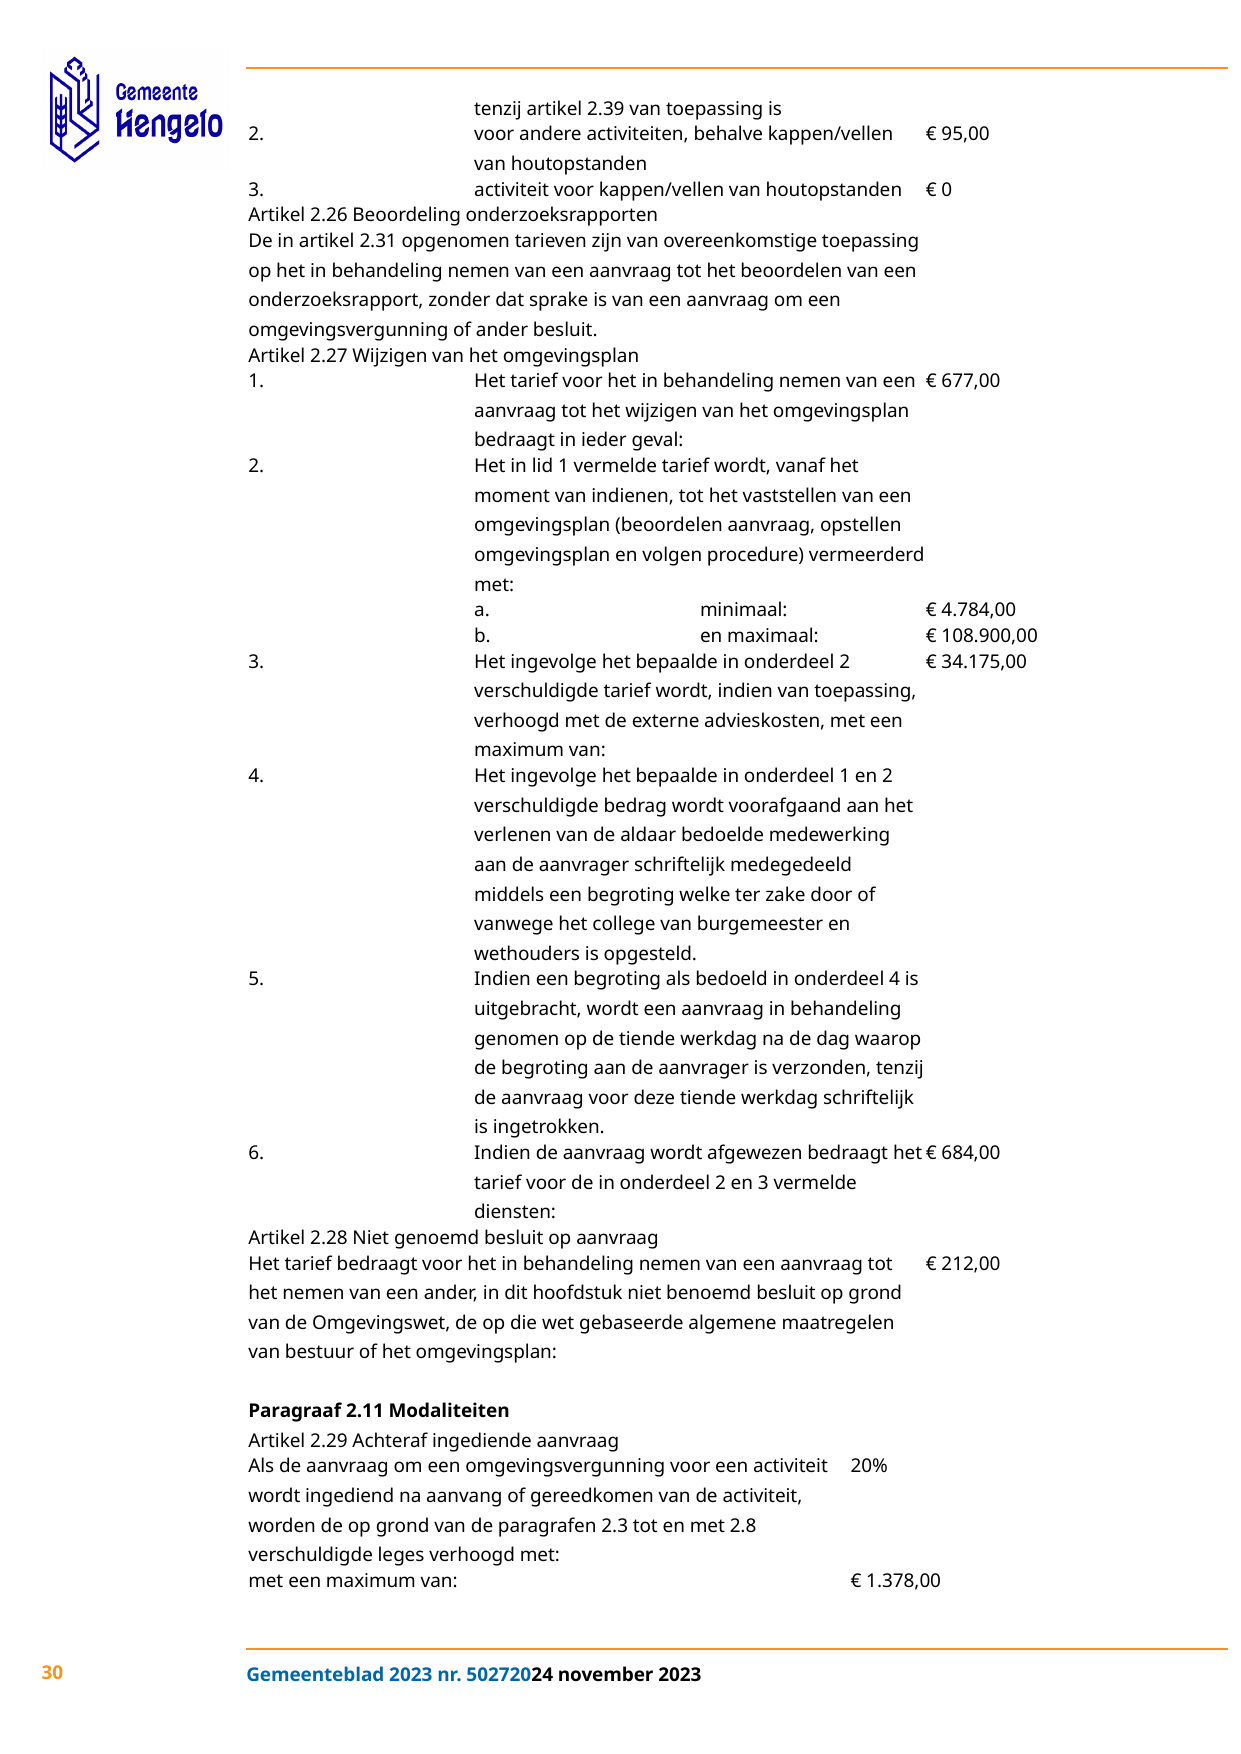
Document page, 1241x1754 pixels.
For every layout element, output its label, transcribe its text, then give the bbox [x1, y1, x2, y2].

table_cell Het tarief voor het in behandeling nemen van een aanvraag tot het wijzigen van het omgevingsplan bedraagt in ieder geval: [474, 368, 926, 452]
table_cell [926, 202, 1152, 227]
table_cell b. [474, 622, 700, 648]
table_cell activiteit voor kappen/vellen van houtopstanden [474, 176, 926, 202]
table_cell Het in lid 1 vermelde tarief wordt, vanaf het moment van indienen, tot het vaststellen van een omgevingsplan (beoordelen aanvraag, opstellen omgevingsplan en volgen procedure) vermeerderd met: [474, 453, 926, 596]
table_header [850, 1427, 1152, 1453]
table_cell 20% [850, 1453, 1152, 1567]
table_cell € 4.784,00 [926, 596, 1152, 622]
table_cell [926, 227, 1152, 342]
table_cell Artikel 2.28 Niet genoemd besluit op aanvraag [248, 1224, 926, 1250]
table_cell Het ingevolge het bepaalde in onderdeel 2 verschuldigde tarief wordt, indien van toepassing, verhoogd met de externe advieskosten, met een maximum van: [474, 648, 926, 762]
table_cell € 0 [926, 176, 1152, 202]
table_cell € 95,00 [926, 121, 1152, 176]
table_cell Het ingevolge het bepaalde in onderdeel 1 en 2 verschuldigde bedrag wordt voorafgaand aan het verlenen van de aldaar bedoelde medewerking aan de aanvrager schriftelijk medegedeeld middels een begroting welke ter zake door of vanwege het college van burgemeester en wethouders is opgesteld. [474, 763, 926, 966]
text Paragraaf 2.11 Modaliteiten [248, 1397, 1152, 1423]
table_cell Artikel 2.27 Wijzigen van het omgevingsplan [248, 342, 926, 367]
table_header Artikel 2.29 Achteraf ingediende aanvraag [248, 1427, 850, 1453]
table_cell Artikel 2.26 Beoordeling onderzoeksrapporten [248, 202, 926, 227]
table_cell € 108.900,00 [926, 622, 1152, 648]
table_cell Indien de aanvraag wordt afgewezen bedraagt het tarief voor de in onderdeel 2 en 3 vermelde diensten: [474, 1139, 926, 1224]
table_cell € 684,00 [926, 1139, 1152, 1224]
table_cell [248, 596, 474, 622]
table_cell met een maximum van: [248, 1567, 850, 1593]
picture [41, 47, 231, 172]
table_cell Als de aanvraag om een omgevingsvergunning voor een activiteit wordt ingediend na aanvang of gereedkomen van de activiteit, worden de op grond van de paragrafen 2.3 tot en met 2.8 verschuldigde leges verhoogd met: [248, 1453, 850, 1567]
table_cell [926, 95, 1152, 121]
table_cell € 677,00 [926, 368, 1152, 452]
table_cell € 1.378,00 [850, 1567, 1152, 1593]
table_cell [248, 95, 474, 121]
table_cell [926, 1224, 1152, 1250]
table_cell € 34.175,00 [926, 648, 1152, 762]
table_cell 2. [248, 453, 474, 596]
table_cell [926, 453, 1152, 596]
table_cell [926, 966, 1152, 1139]
table_cell 4. [248, 763, 474, 966]
table_cell 3. [248, 176, 474, 202]
table_cell Het tarief bedraagt voor het in behandeling nemen van een aanvraag tot het nemen van een ander, in dit hoofdstuk niet benoemd besluit op grond van de Omgevingswet, de op die wet gebaseerde algemene maatregelen van bestuur of het omgevingsplan: [248, 1250, 926, 1364]
table_cell 3. [248, 648, 474, 762]
table_cell [926, 763, 1152, 966]
table_cell a. [474, 596, 700, 622]
table_cell 6. [248, 1139, 474, 1224]
table_cell 2. [248, 121, 474, 176]
table_cell [926, 342, 1152, 367]
table_cell Indien een begroting als bedoeld in onderdeel 4 is uitgebracht, wordt een aanvraag in behandeling genomen op de tiende werkdag na de dag waarop de begroting aan de aanvrager is verzonden, tenzij de aanvraag voor deze tiende werkdag schriftelijk is ingetrokken. [474, 966, 926, 1139]
table_cell tenzij artikel 2.39 van toepassing is [474, 95, 926, 121]
table_cell voor andere activiteiten, behalve kappen/vellen van houtopstanden [474, 121, 926, 176]
table_cell € 212,00 [926, 1250, 1152, 1364]
table_cell 1. [248, 368, 474, 452]
table_cell en maximaal: [700, 622, 926, 648]
table_cell 5. [248, 966, 474, 1139]
table_cell [248, 622, 474, 648]
table_cell De in artikel 2.31 opgenomen tarieven zijn van overeenkomstige toepassing op het in behandeling nemen van een aanvraag tot het beoordelen van een onderzoeksrapport, zonder dat sprake is van een aanvraag om een omgevingsvergunning of ander besluit. [248, 227, 926, 342]
table_cell minimaal: [700, 596, 926, 622]
